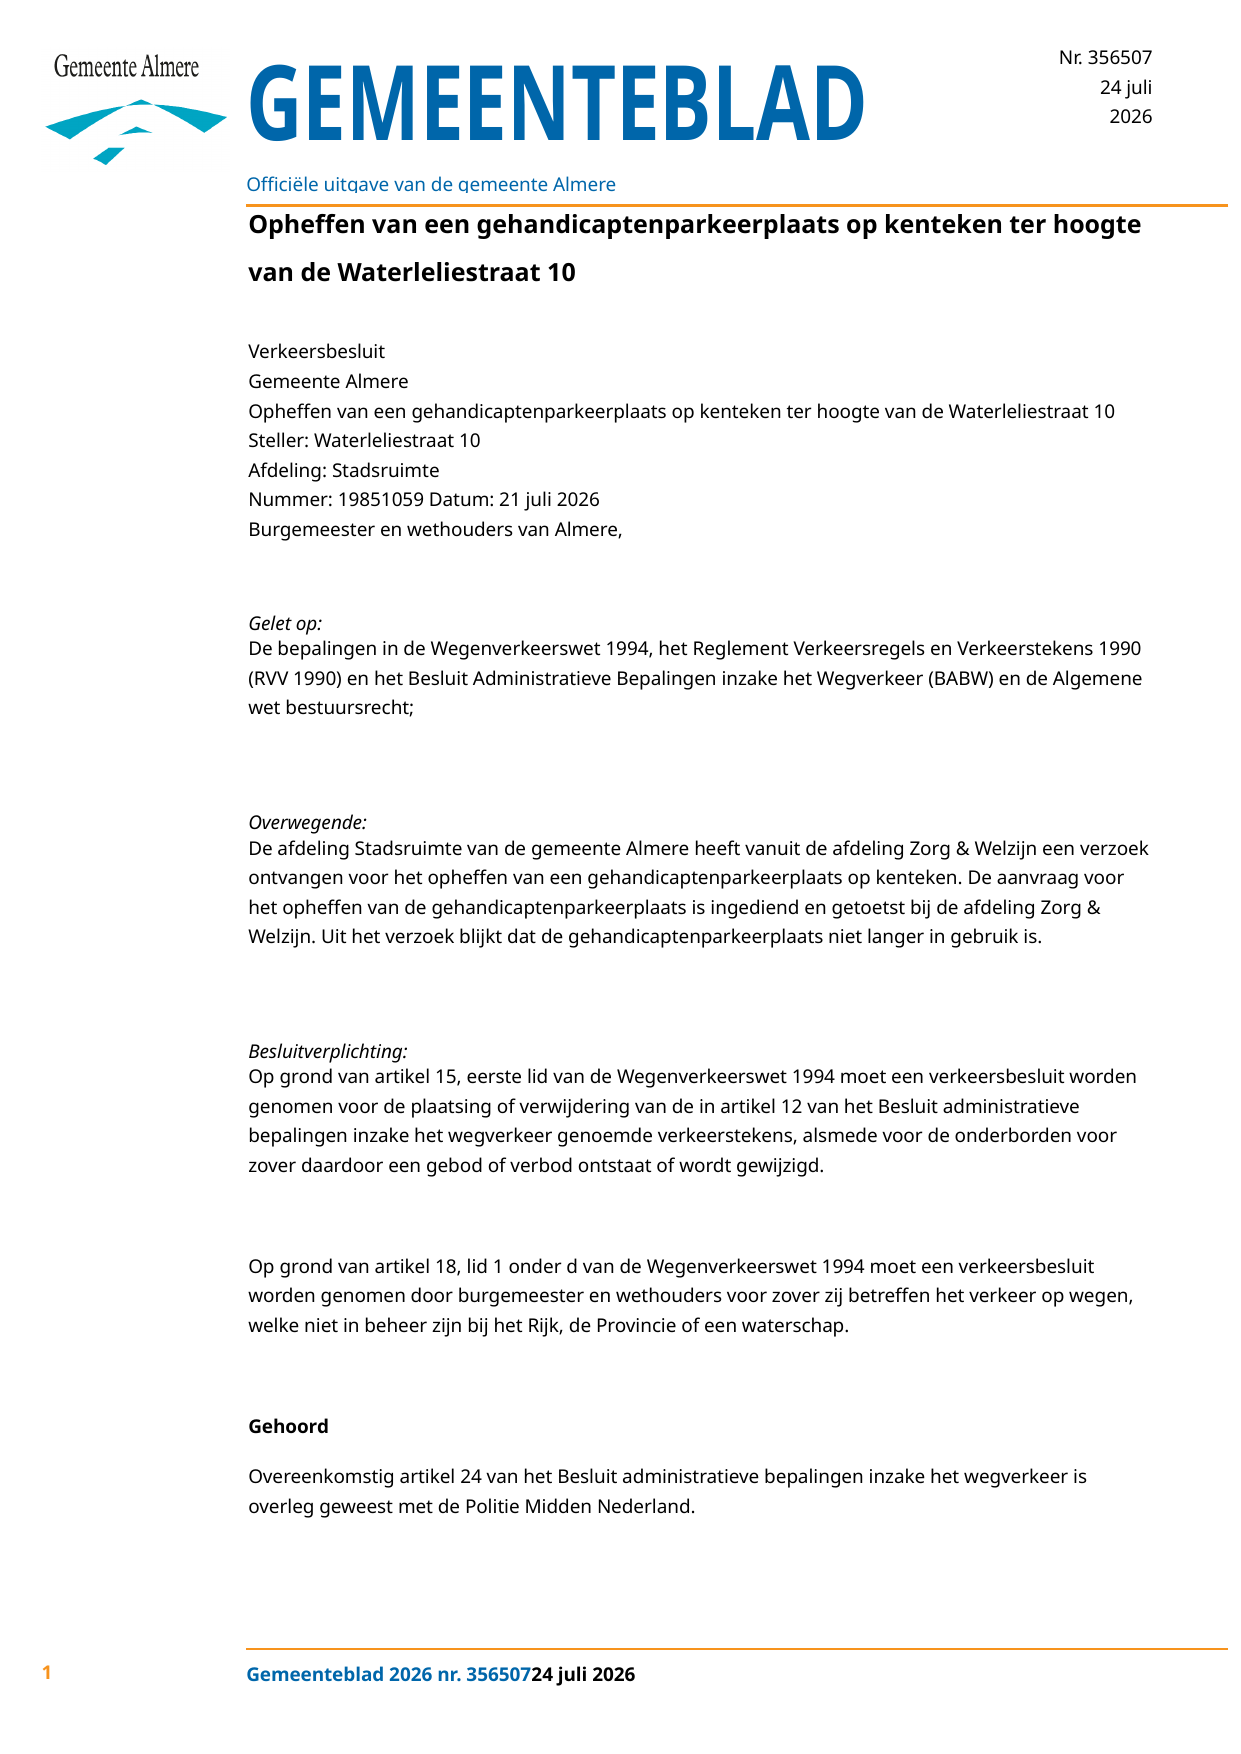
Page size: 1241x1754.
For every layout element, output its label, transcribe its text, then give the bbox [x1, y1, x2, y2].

text Op grond van artikel 18, lid 1 onder d van de Wegenverkeerswet 1994 moet een verkeersbesluit worden genomen door burgemeester en wethouders voor zover zij betreffen het verkeer op wegen, welke niet in beheer zijn bij het Rijk, de Provincie of een waterschap. [248, 1253, 1152, 1338]
text De afdeling Stadsruimte van de gemeente Almere heeft vanuit de afdeling Zorg & Welzijn een verzoek ontvangen voor het opheffen van een gehandicaptenparkeerplaats op kenteken. De aanvraag voor het opheffen van de gehandicaptenparkeerplaats is ingediend en getoetst bij de afdeling Zorg & Welzijn. Uit het verzoek blijkt dat de gehandicaptenparkeerplaats niet langer in gebruik is. [248, 835, 1152, 949]
text Burgemeester en wethouders van Almere, [248, 516, 1152, 542]
text Afdeling: Stadsruimte [248, 457, 1152, 483]
text Overeenkomstig artikel 24 van het Besluit administratieve bepalingen inzake het wegverkeer is overleg geweest met de Politie Midden Nederland. [248, 1463, 1152, 1519]
text Overwegende: [248, 809, 1152, 835]
text Steller: Waterleliestraat 10 [248, 427, 1152, 453]
text Nummer: 19851059 Datum: 21 juli 2026 [248, 487, 1152, 512]
text Gehoord [248, 1413, 1152, 1439]
picture [41, 47, 231, 172]
text De bepalingen in de Wegenverkeerswet 1994, het Reglement Verkeersregels en Verkeerstekens 1990 (RVV 1990) en het Besluit Administratieve Bepalingen inzake het Wegverkeer (BABW) en de Algemene wet bestuursrecht; [248, 635, 1152, 720]
text Opheffen van een gehandicaptenparkeerplaats op kenteken ter hoogte van de Waterleliestraat 10 [248, 207, 1152, 288]
text Op grond van artikel 15, eerste lid van de Wegenverkeerswet 1994 moet een verkeersbesluit worden genomen voor de plaatsing of verwijdering van de in artikel 12 van het Besluit administratieve bepalingen inzake het wegverkeer genoemde verkeerstekens, alsmede voor de onderborden voor zover daardoor een gebod of verbod ontstaat of wordt gewijzigd. [248, 1063, 1152, 1178]
text Opheffen van een gehandicaptenparkeerplaats op kenteken ter hoogte van de Waterleliestraat 10 [248, 398, 1152, 423]
text Gemeente Almere [248, 368, 1152, 394]
text Gelet op: [248, 610, 1152, 635]
text Besluitverplichting: [248, 1038, 1152, 1063]
text Verkeersbesluit [248, 339, 1152, 364]
